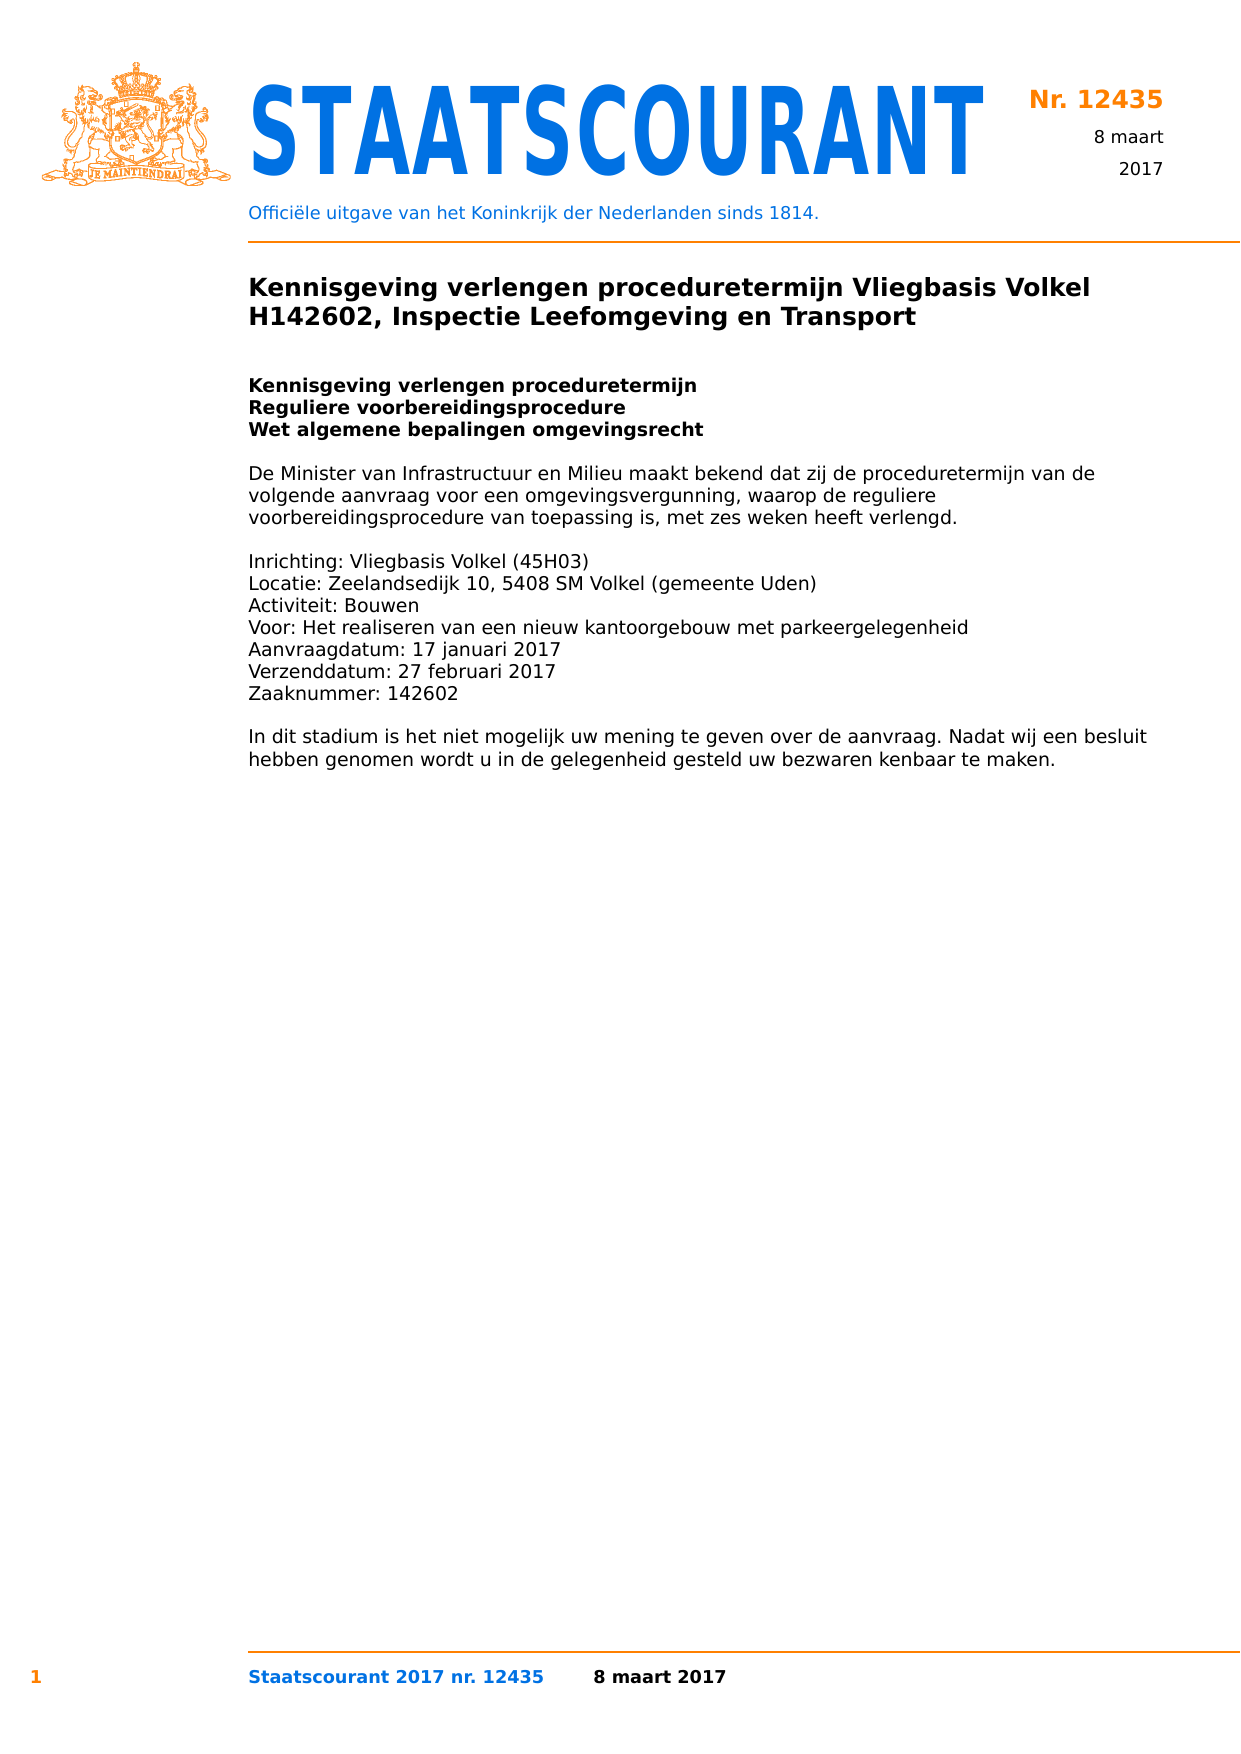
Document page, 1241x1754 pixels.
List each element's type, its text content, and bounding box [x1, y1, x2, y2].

text Aanvraagdatum: 17 januari 2017 [248, 639, 1163, 661]
text In dit stadium is het niet mogelijk uw mening te geven over de aanvraag. Nadat wij een besluit hebben genomen wordt u in de gelegenheid gesteld uw bezwaren kenbaar te maken. [248, 726, 1163, 770]
table_header Nr. 12435 [998, 62, 1240, 121]
table_cell 2017 [998, 153, 1240, 203]
text Verzenddatum: 27 februari 2017 [248, 661, 1163, 683]
table_cell Officiële uitgave van het Koninkrijk der Nederlanden sinds 1814. [248, 203, 1240, 241]
text Reguliere voorbereidingsprocedure [248, 397, 1163, 419]
table_cell 8 maart [998, 121, 1240, 153]
subtitle Kennisgeving verlengen proceduretermijn Vliegbasis Volkel H142602, Inspectie Leefomgeving en Transport [248, 273, 1163, 331]
table_header [25, 62, 248, 241]
picture [41, 62, 231, 186]
text Zaaknummer: 142602 [248, 683, 1163, 704]
text Inrichting: Vliegbasis Volkel (45H03) [248, 551, 1163, 573]
text Kennisgeving verlengen proceduretermijn [248, 375, 1163, 397]
table_header STAATSCOURANT [248, 62, 998, 203]
text Wet algemene bepalingen omgevingsrecht [248, 419, 1163, 441]
text Voor: Het realiseren van een nieuw kantoorgebouw met parkeergelegenheid [248, 617, 1163, 639]
text Activiteit: Bouwen [248, 595, 1163, 617]
text Locatie: Zeelandsedijk 10, 5408 SM Volkel (gemeente Uden) [248, 573, 1163, 595]
text De Minister van Infrastructuur en Milieu maakt bekend dat zij de proceduretermijn van de volgende aanvraag voor een omgevingsvergunning, waarop de reguliere voorbereidingsprocedure van toepassing is, met zes weken heeft verlengd. [248, 463, 1163, 529]
